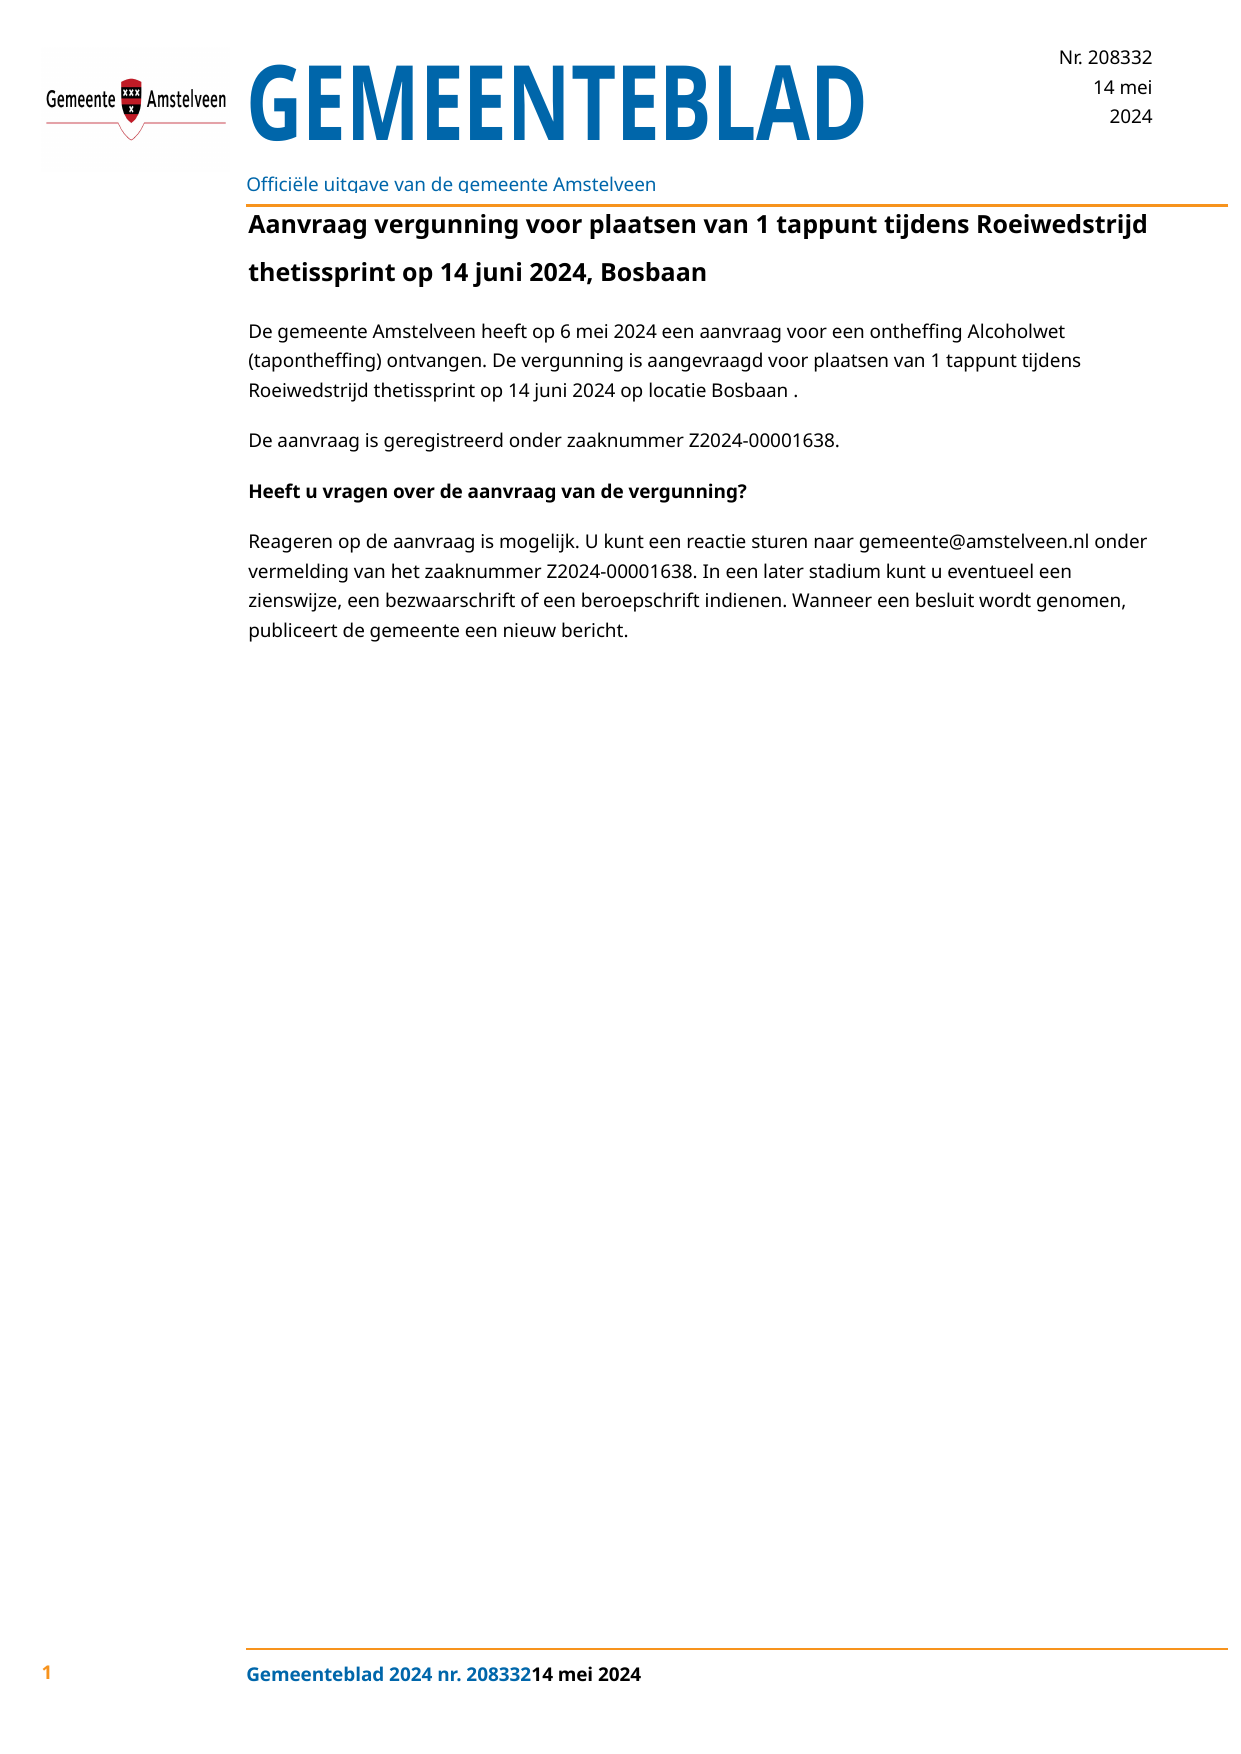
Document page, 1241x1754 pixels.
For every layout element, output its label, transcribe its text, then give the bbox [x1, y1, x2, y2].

text Heeft u vragen over de aanvraag van de vergunning? [248, 478, 1152, 504]
text De aanvraag is geregistreerd onder zaaknummer Z2024-00001638. [248, 427, 1152, 453]
text Aanvraag vergunning voor plaatsen van 1 tappunt tijdens Roeiwedstrijd thetissprint op 14 juni 2024, Bosbaan [248, 207, 1152, 288]
text Reageren op de aanvraag is mogelijk. U kunt een reactie sturen naar gemeente@amstelveen.nl onder vermelding van het zaaknummer Z2024-00001638. In een later stadium kunt u eventueel een zienswijze, een bezwaarschrift of een beroepschrift indienen. Wanneer een besluit wordt genomen, publiceert de gemeente een nieuw bericht. [248, 528, 1152, 643]
text De gemeente Amstelveen heeft op 6 mei 2024 een aanvraag voor een ontheffing Alcoholwet (tapontheffing) ontvangen. De vergunning is aangevraagd voor plaatsen van 1 tappunt tijdens Roeiwedstrijd thetissprint op 14 juni 2024 op locatie Bosbaan . [248, 318, 1152, 403]
picture [41, 47, 231, 172]
